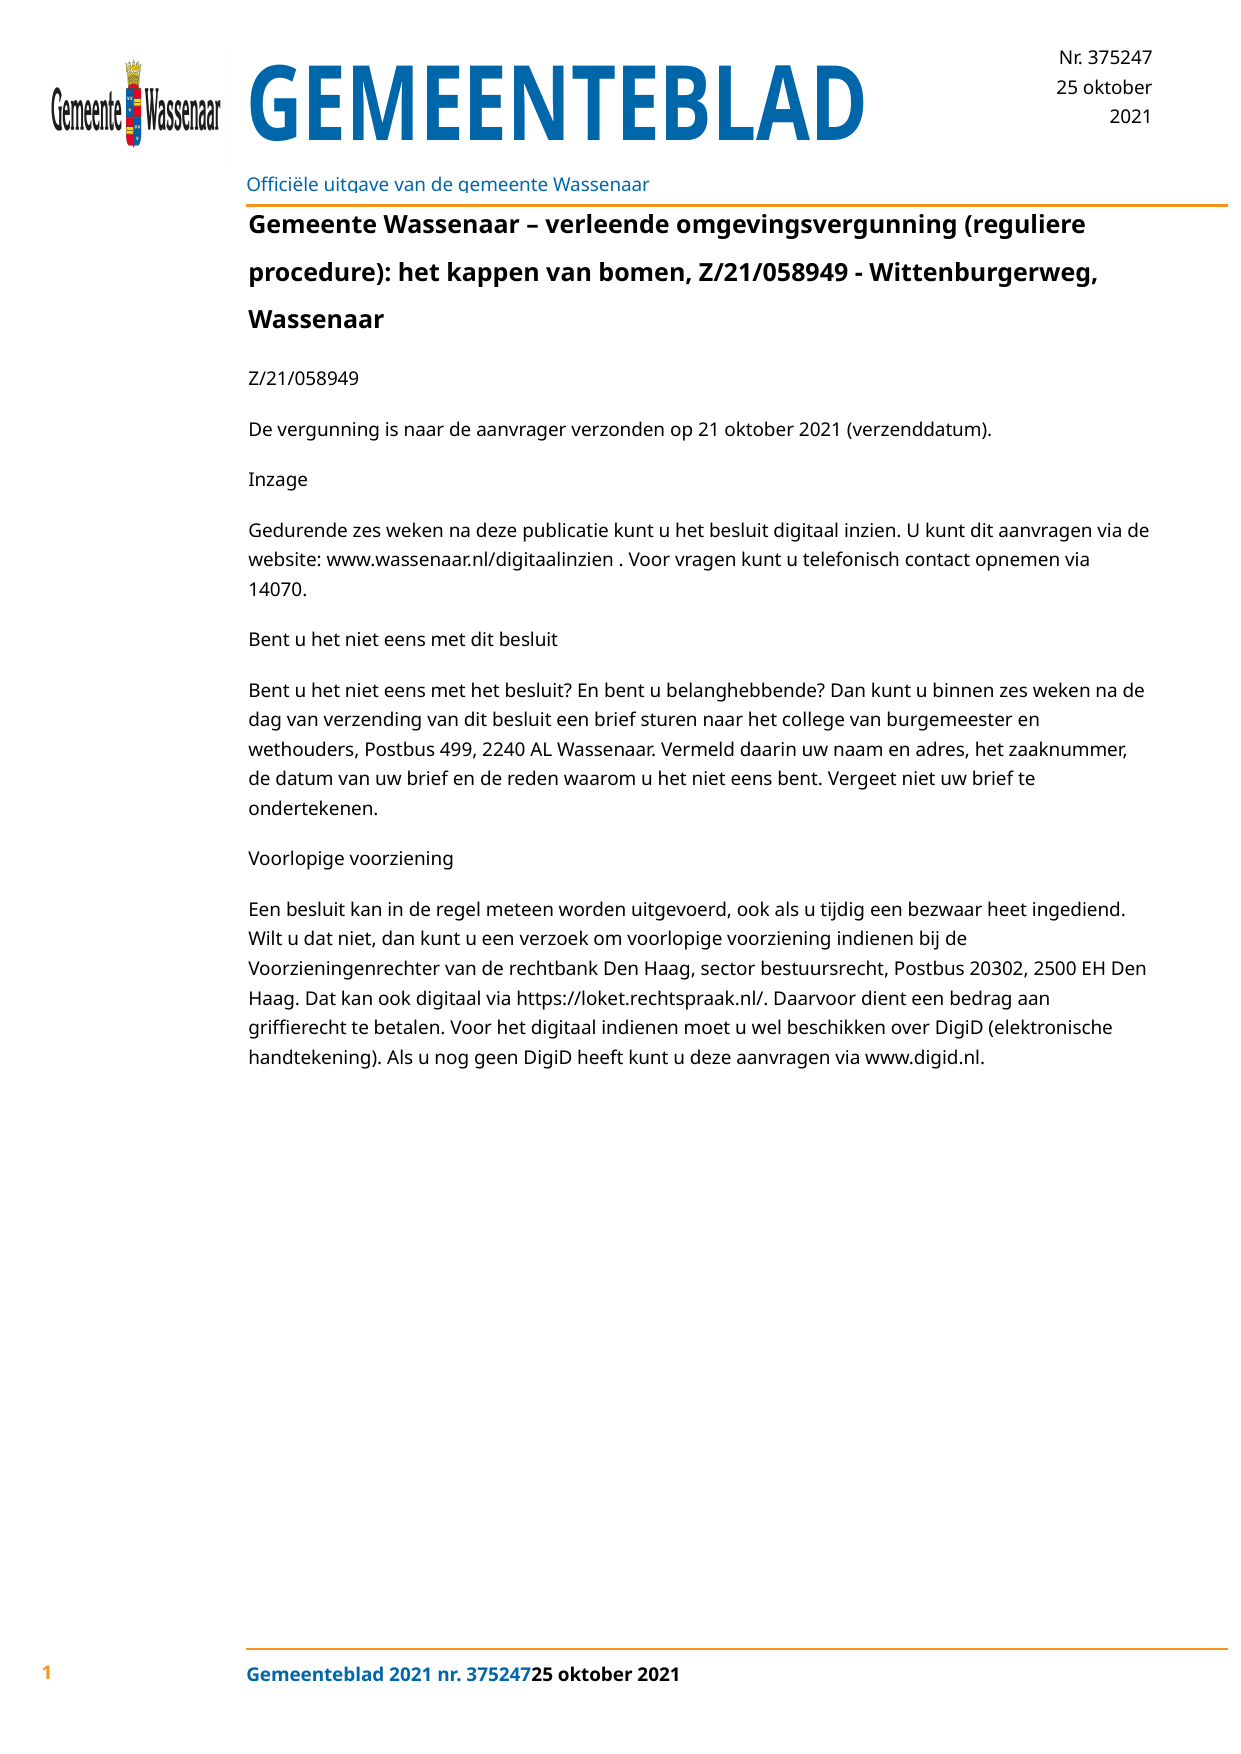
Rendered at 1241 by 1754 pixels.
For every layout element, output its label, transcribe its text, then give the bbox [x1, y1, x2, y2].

text Een besluit kan in de regel meteen worden uitgevoerd, ook als u tijdig een bezwaar heet ingediend. Wilt u dat niet, dan kunt u een verzoek om voorlopige voorziening indienen bij de Voorzieningenrechter van de rechtbank Den Haag, sector bestuursrecht, Postbus 20302, 2500 EH Den Haag. Dat kan ook digitaal via https://loket.rechtspraak.nl/. Daarvoor dient een bedrag aan griffierecht te betalen. Voor het digitaal indienen moet u wel beschikken over DigiD (elektronische handtekening). Als u nog geen DigiD heeft kunt u deze aanvragen via www.digid.nl. [248, 896, 1152, 1069]
text Bent u het niet eens met het besluit? En bent u belanghebbende? Dan kunt u binnen zes weken na de dag van verzending van dit besluit een brief sturen naar het college van burgemeester en wethouders, Postbus 499, 2240 AL Wassenaar. Vermeld daarin uw naam en adres, het zaaknummer, de datum van uw brief en de reden waarom u het niet eens bent. Vergeet niet uw brief te ondertekenen. [248, 677, 1152, 821]
text Inzage [248, 466, 1152, 492]
picture [41, 47, 231, 172]
text Z/21/058949 [248, 366, 1152, 391]
text Gedurende zes weken na deze publicatie kunt u het besluit digitaal inzien. U kunt dit aanvragen via de website: www.wassenaar.nl/digitaalinzien . Voor vragen kunt u telefonisch contact opnemen via 14070. [248, 517, 1152, 602]
text Gemeente Wassenaar – verleende omgevingsvergunning (reguliere procedure): het kappen van bomen, Z/21/058949 - Wittenburgerweg, Wassenaar [248, 207, 1152, 336]
text Voorlopige voorziening [248, 846, 1152, 871]
text De vergunning is naar de aanvrager verzonden op 21 oktober 2021 (verzenddatum). [248, 416, 1152, 442]
text Bent u het niet eens met dit besluit [248, 626, 1152, 652]
